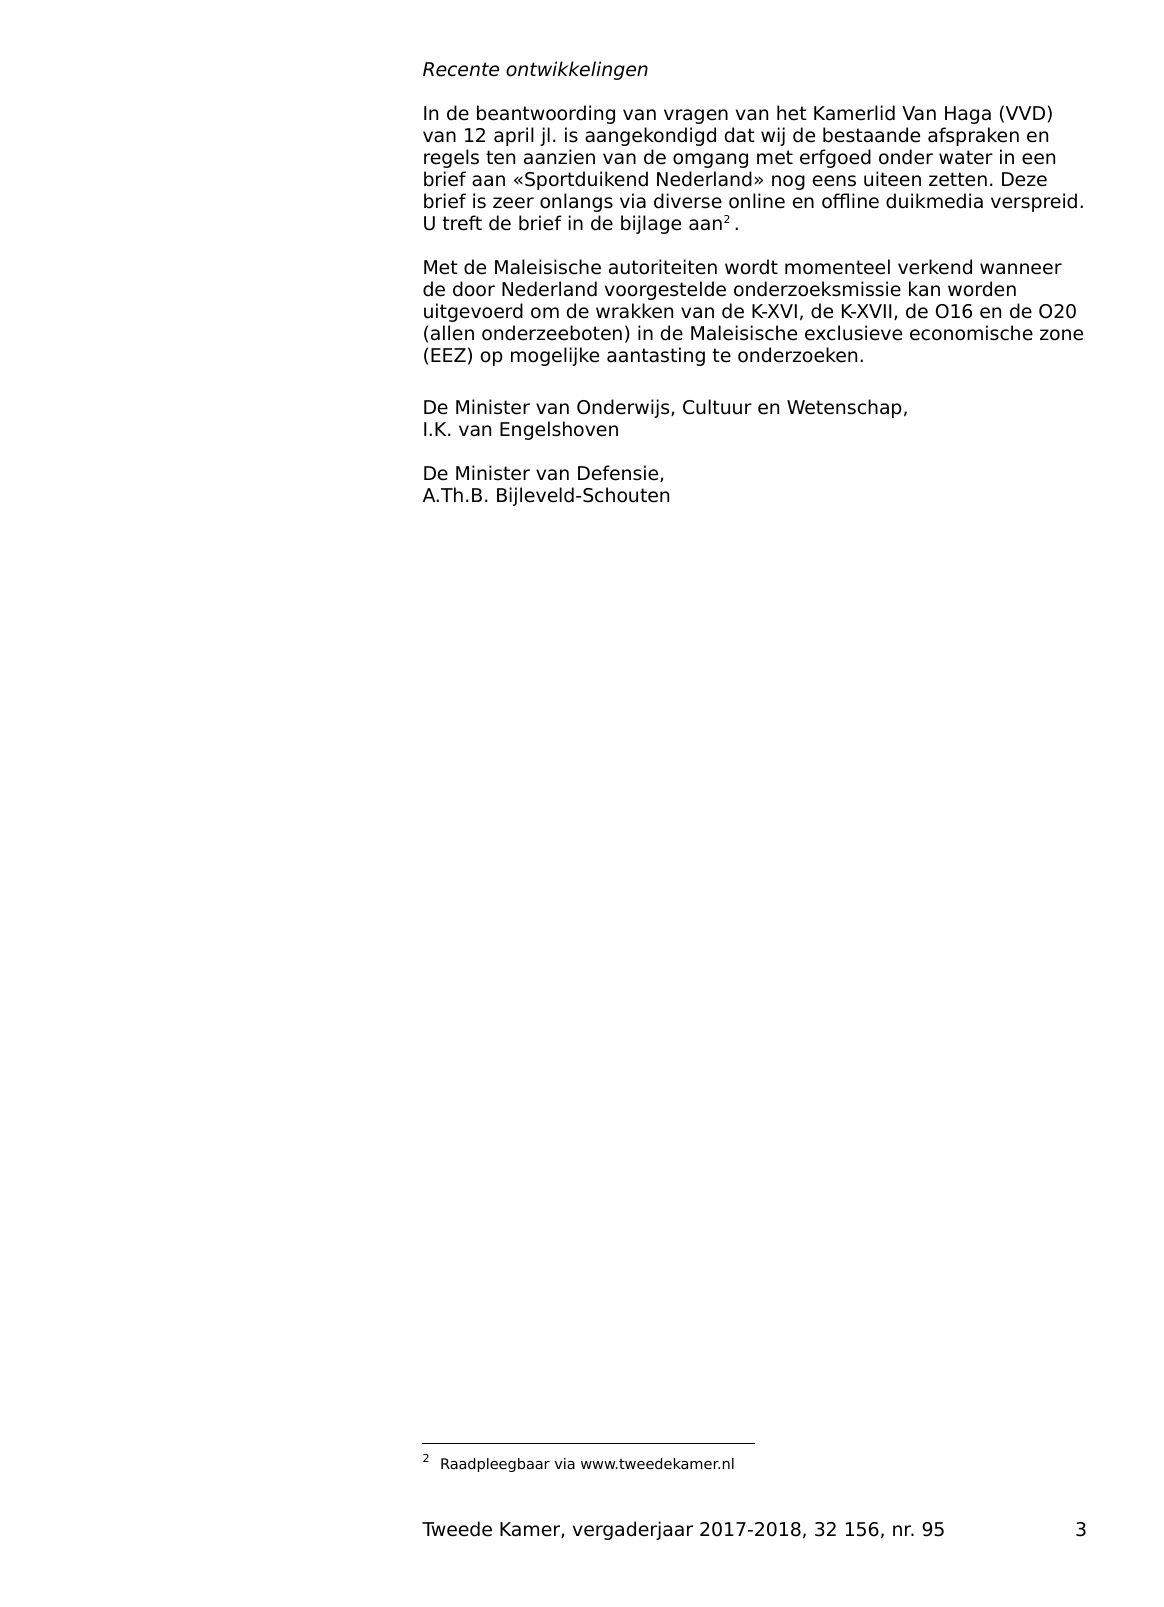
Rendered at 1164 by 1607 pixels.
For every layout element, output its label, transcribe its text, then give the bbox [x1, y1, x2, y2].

text De Minister van Onderwijs, Cultuur en Wetenschap, I.K. van Engelshoven [422, 397, 1087, 441]
text Met de Maleisische autoriteiten wordt momenteel verkend wanneer de door Nederland voorgestelde onderzoeksmissie kan worden uitgevoerd om de wrakken van de K-XVI, de K-XVII, de O16 en de O20 (allen onderzeeboten) in de Maleisische exclusieve economische zone (EEZ) op mogelijke aantasting te onderzoeken. [422, 257, 1087, 367]
text Raadpleegbaar via www.tweedekamer.nl [422, 1452, 1087, 1474]
subtitle Recente ontwikkelingen [422, 59, 1087, 81]
text De Minister van Defensie, A.Th.B. Bijleveld-Schouten [422, 463, 1087, 507]
text In de beantwoording van vragen van het Kamerlid Van Haga (VVD) van 12 april jl. is aangekondigd dat wij de bestaande afspraken en regels ten aanzien van de omgang met erfgoed onder water in een brief aan «Sportduikend Nederland» nog eens uiteen zetten. Deze brief is zeer onlangs via diverse online en offline duikmedia verspreid. U treft de brief in de bijlage aan. [422, 103, 1087, 235]
